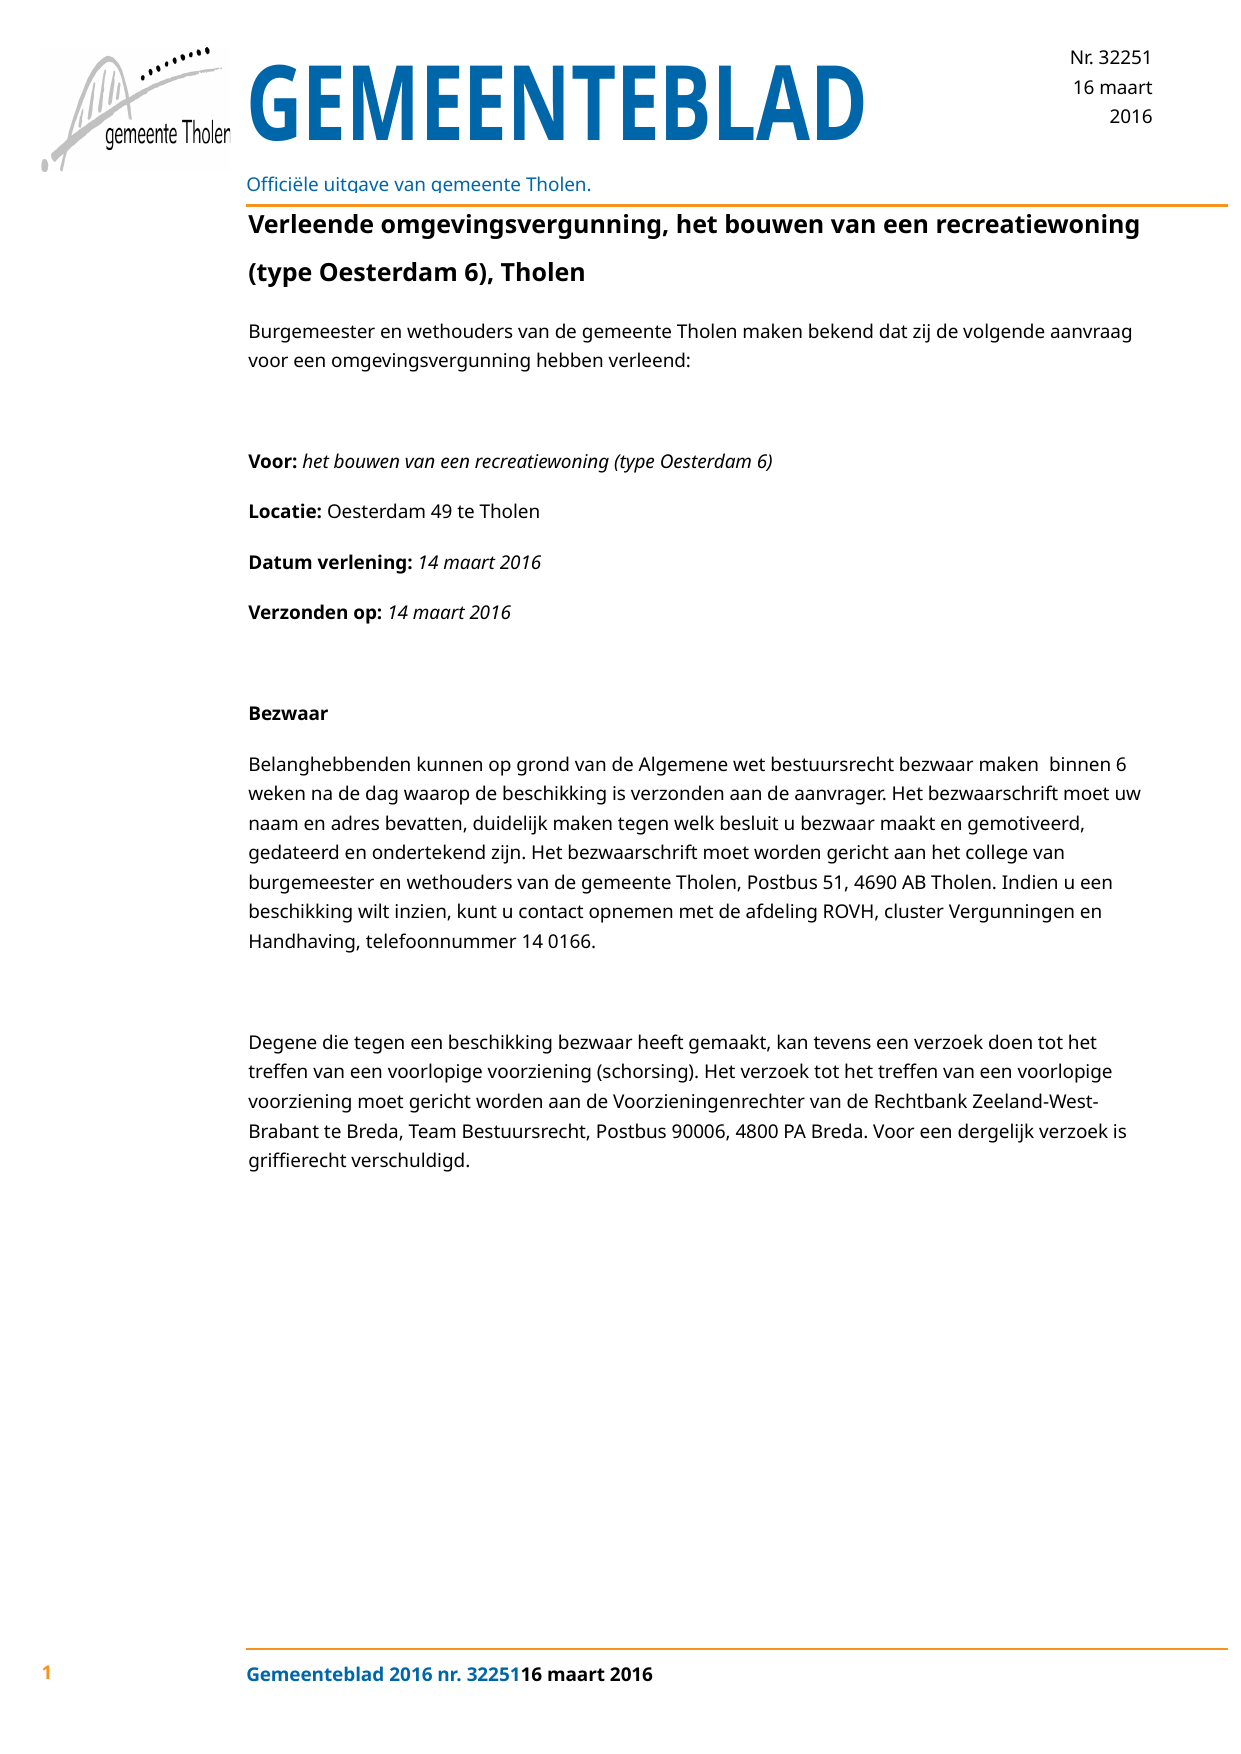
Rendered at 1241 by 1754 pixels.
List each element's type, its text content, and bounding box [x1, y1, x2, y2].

text Verzonden op: 14 maart 2016 [248, 599, 1152, 625]
text Degene die tegen een beschikking bezwaar heeft gemaakt, kan tevens een verzoek doen tot het treffen van een voorlopige voorziening (schorsing). Het verzoek tot het treffen van een voorlopige voorziening moet gericht worden aan de Voorzieningenrechter van de Rechtbank Zeeland-West-Brabant te Breda, Team Bestuursrecht, Postbus 90006, 4800 PA Breda. Voor een dergelijk verzoek is griffierecht verschuldigd. [248, 1029, 1152, 1173]
text Datum verlening: 14 maart 2016 [248, 549, 1152, 575]
text Verleende omgevingsvergunning, het bouwen van een recreatiewoning (type Oesterdam 6), Tholen [248, 207, 1152, 288]
text Burgemeester en wethouders van de gemeente Tholen maken bekend dat zij de volgende aanvraag voor een omgevingsvergunning hebben verleend: [248, 318, 1152, 373]
picture [41, 47, 231, 172]
text Locatie: Oesterdam 49 te Tholen [248, 499, 1152, 524]
text Bezwaar [248, 700, 1152, 726]
text Belanghebbenden kunnen op grond van de Algemene wet bestuursrecht bezwaar maken binnen 6 weken na de dag waarop de beschikking is verzonden aan de aanvrager. Het bezwaarschrift moet uw naam en adres bevatten, duidelijk maken tegen welk besluit u bezwaar maakt en gemotiveerd, gedateerd en ondertekend zijn. Het bezwaarschrift moet worden gericht aan het college van burgemeester en wethouders van de gemeente Tholen, Postbus 51, 4690 AB Tholen. Indien u een beschikking wilt inzien, kunt u contact opnemen met de afdeling ROVH, cluster Vergunningen en Handhaving, telefoonnummer 14 0166. [248, 751, 1152, 954]
text Voor: het bouwen van een recreatiewoning (type Oesterdam 6) [248, 448, 1152, 474]
